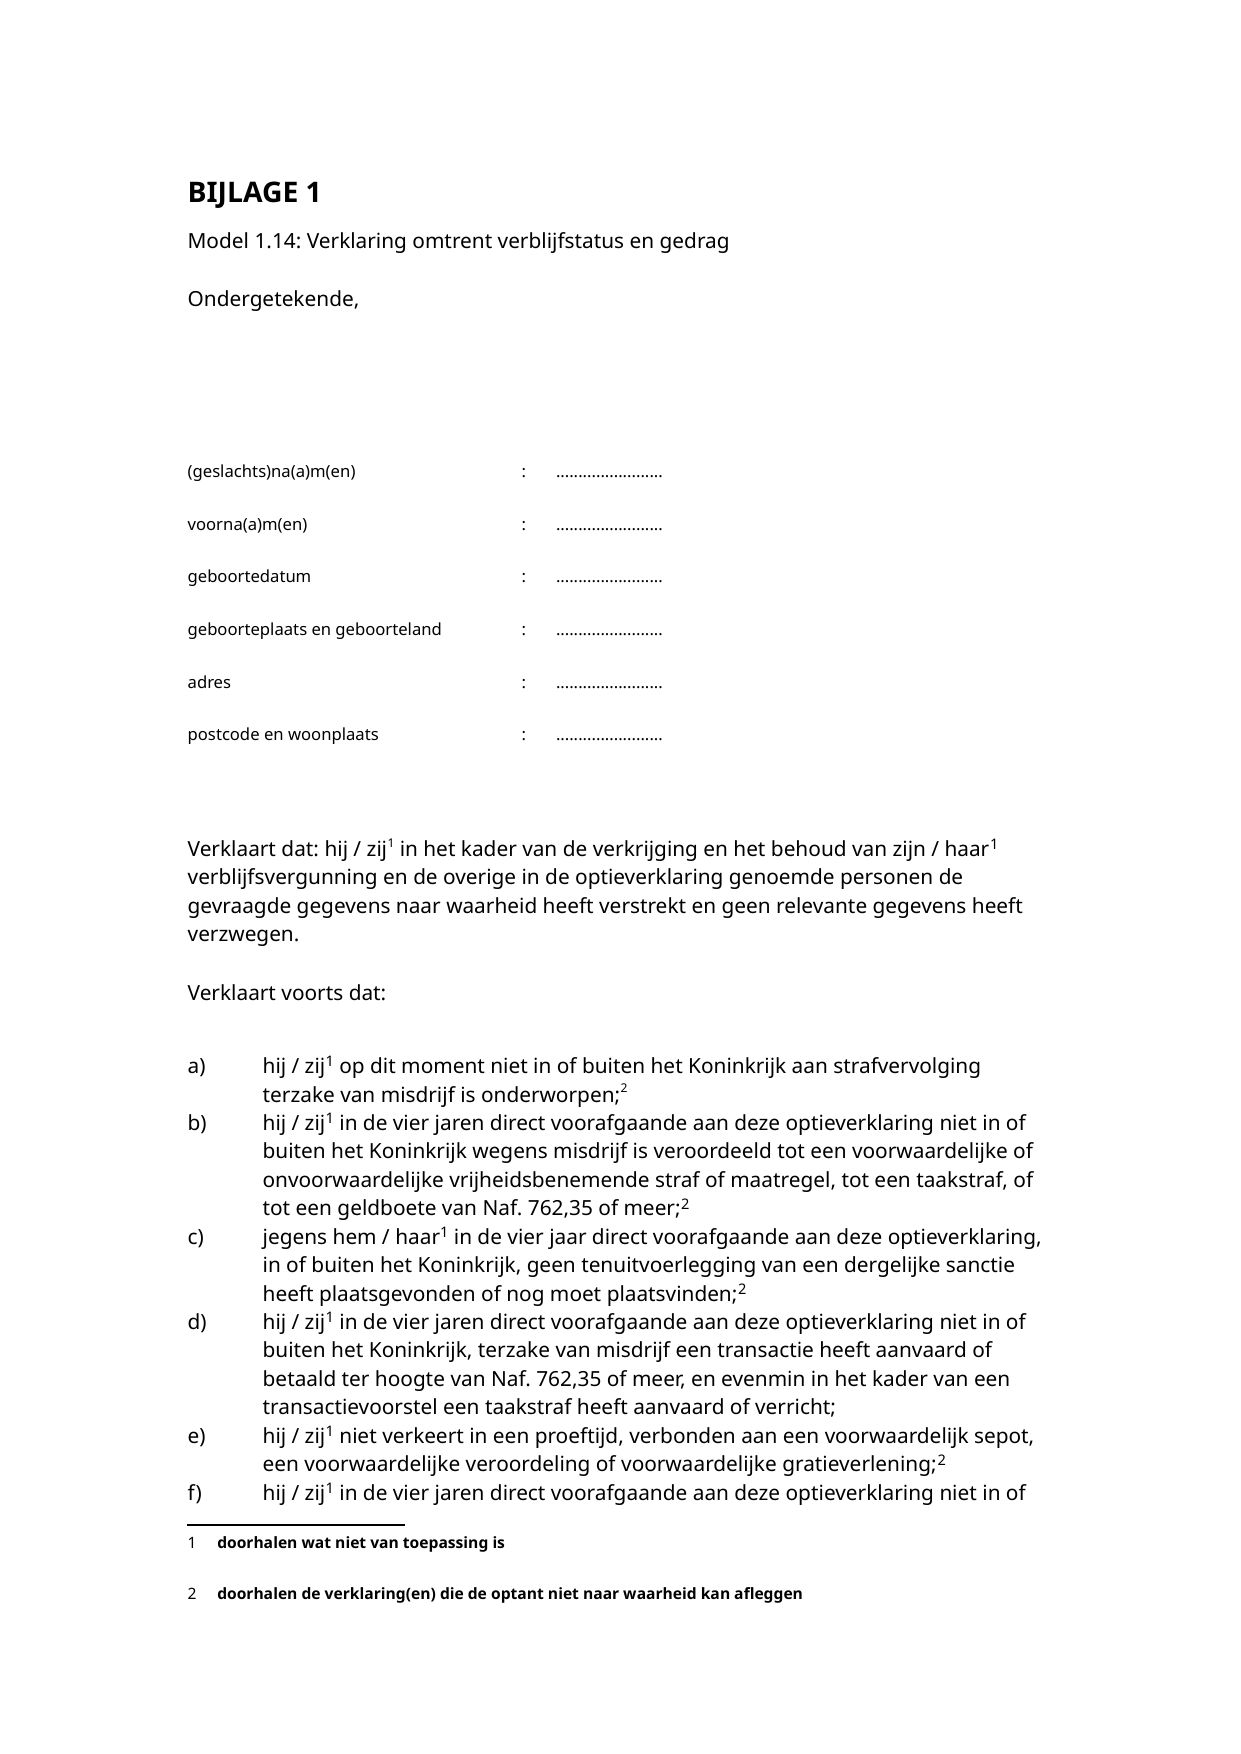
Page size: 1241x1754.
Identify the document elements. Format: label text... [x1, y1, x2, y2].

subtitle BIJLAGE 1 [187, 172, 1053, 211]
table_cell : [521, 723, 556, 776]
text Verklaart dat: hij / zij in het kader van de verkrijging en het behoud van zijn / haar1 verblijfsvergunning en de overige in de optieverklaring genoemde personen de gevraagde gegevens naar waarheid heeft verstrekt en geen relevante gegevens heeft verzwegen. [187, 834, 1053, 948]
list hij / zij1 in de vier jaren direct voorafgaande aan deze optieverklaring niet in of buiten het Koninkrijk, terzake van misdrijf een transactie heeft aanvaard of betaald ter hoogte van Naf. 762,35 of meer, en evenmin in het kader van een transactievoorstel een taakstraf heeft aanvaard of verricht; [187, 1307, 1053, 1421]
table_header [556, 401, 1053, 459]
table_cell ........................ [556, 512, 1053, 565]
table_cell adres [188, 670, 521, 723]
table_cell ........................ [556, 618, 1053, 670]
text doorhalen wat niet van toepassing is [187, 1517, 1053, 1545]
list hij / zij1 in de vier jaren direct voorafgaande aan deze optieverklaring niet in of buiten het Koninkrijk wegens misdrijf is veroordeeld tot een voorwaardelijke of onvoorwaardelijke vrijheidsbenemende straf of maatregel, tot een taakstraf, of tot een geldboete van Naf. 762,35 of meer;2 [187, 1108, 1053, 1222]
table_cell : [521, 512, 556, 565]
table_header [521, 401, 556, 459]
table_cell ........................ [556, 670, 1053, 723]
table_cell : [521, 459, 556, 512]
table_cell ........................ [556, 459, 1053, 512]
text Model 1.14: Verklaring omtrent verblijfstatus en gedrag [187, 226, 1053, 254]
list hij / zij1 op dit moment niet in of buiten het Koninkrijk aan strafvervolging terzake van misdrijf is onderworpen; [187, 1051, 1053, 1108]
table_cell postcode en woonplaats [188, 723, 521, 776]
table_cell geboorteplaats en geboorteland [188, 618, 521, 670]
list hij / zij1 niet verkeert in een proeftijd, verbonden aan een voorwaardelijk sepot, een voorwaardelijke veroordeling of voorwaardelijke gratieverlening;2 [187, 1421, 1053, 1478]
list hij / zij1 in de vier jaren direct voorafgaande aan deze optieverklaring niet in of [187, 1478, 1053, 1506]
table_cell geboortedatum [188, 565, 521, 617]
table_cell (geslachts)na(a)m(en) [188, 459, 521, 512]
table_cell : [521, 565, 556, 617]
table_cell ........................ [556, 723, 1053, 776]
table_cell : [521, 670, 556, 723]
list jegens hem / haar1 in de vier jaar direct voorafgaande aan deze optieverklaring, in of buiten het Koninkrijk, geen tenuitvoerlegging van een dergelijke sanctie heeft plaatsgevonden of nog moet plaatsvinden;2 [187, 1222, 1053, 1307]
text Ondergetekende, [187, 284, 1053, 313]
table_cell voorna(a)m(en) [188, 512, 521, 565]
list doorhalen de verklaring(en) die de optant niet naar waarheid kan afleggen [187, 1575, 1053, 1604]
text Verklaart voorts dat: [187, 978, 1053, 1006]
table_cell : [521, 618, 556, 670]
table_cell ........................ [556, 565, 1053, 617]
table_header [188, 401, 521, 459]
